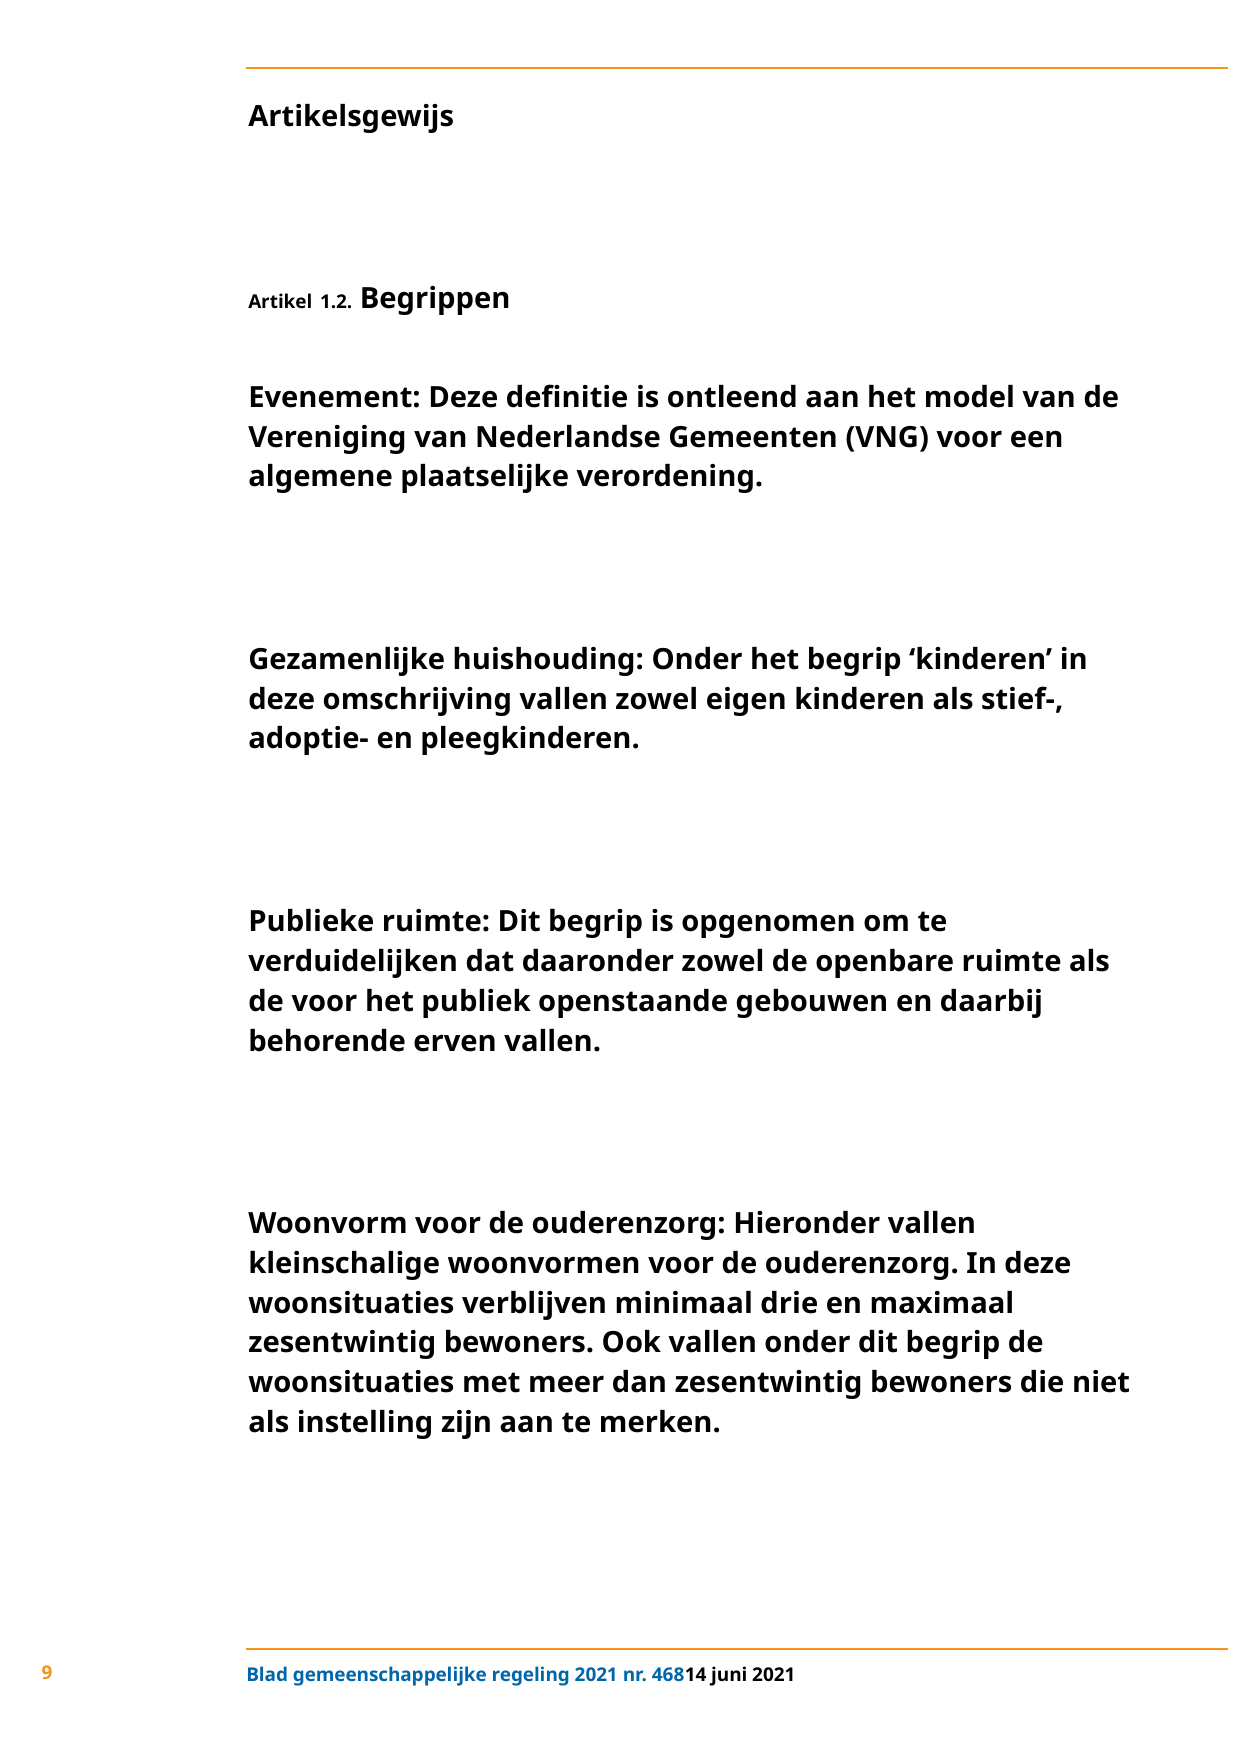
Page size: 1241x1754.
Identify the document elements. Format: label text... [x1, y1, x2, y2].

text Artikelsgewijs [248, 95, 1152, 134]
text Evenement: Deze definitie is ontleend aan het model van de Vereniging van Nederlandse Gemeenten (VNG) voor een algemene plaatselijke verordening. [248, 376, 1152, 495]
picture [41, 47, 231, 172]
text Artikel 1.2. Begrippen [248, 278, 1152, 317]
text Publieke ruimte: Dit begrip is opgenomen om te verduidelijken dat daaronder zowel de openbare ruimte als de voor het publiek openstaande gebouwen en daarbij behorende erven vallen. [248, 901, 1152, 1059]
text Gezamenlijke huishouding: Onder het begrip ‘kinderen’ in deze omschrijving vallen zowel eigen kinderen als stief-, adoptie- en pleegkinderen. [248, 638, 1152, 757]
text Woonvorm voor de ouderenzorg: Hieronder vallen kleinschalige woonvormen voor de ouderenzorg. In deze woonsituaties verblijven minimaal drie en maximaal zesentwintig bewoners. Ook vallen onder dit begrip de woonsituaties met meer dan zesentwintig bewoners die niet als instelling zijn aan te merken. [248, 1203, 1152, 1441]
